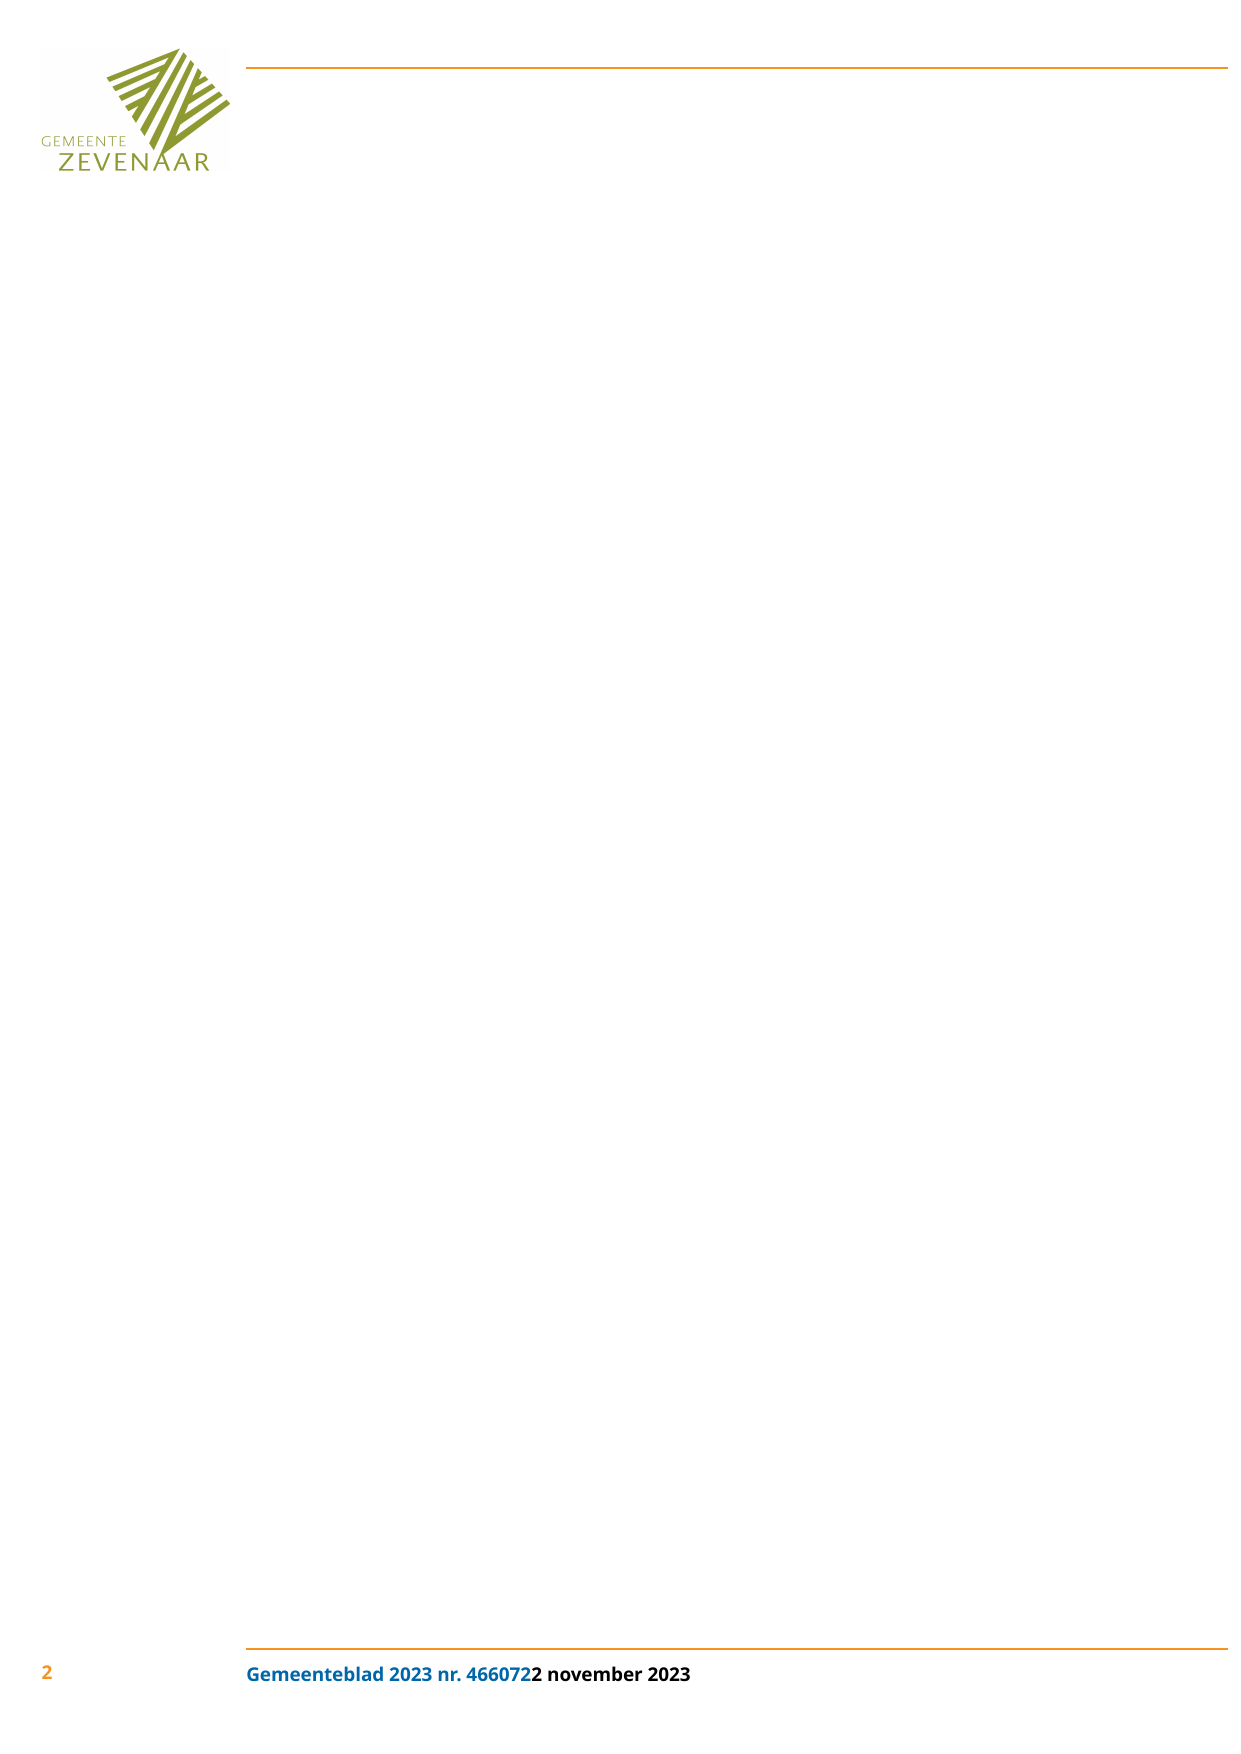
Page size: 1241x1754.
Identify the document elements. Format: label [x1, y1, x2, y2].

picture [41, 47, 231, 172]
